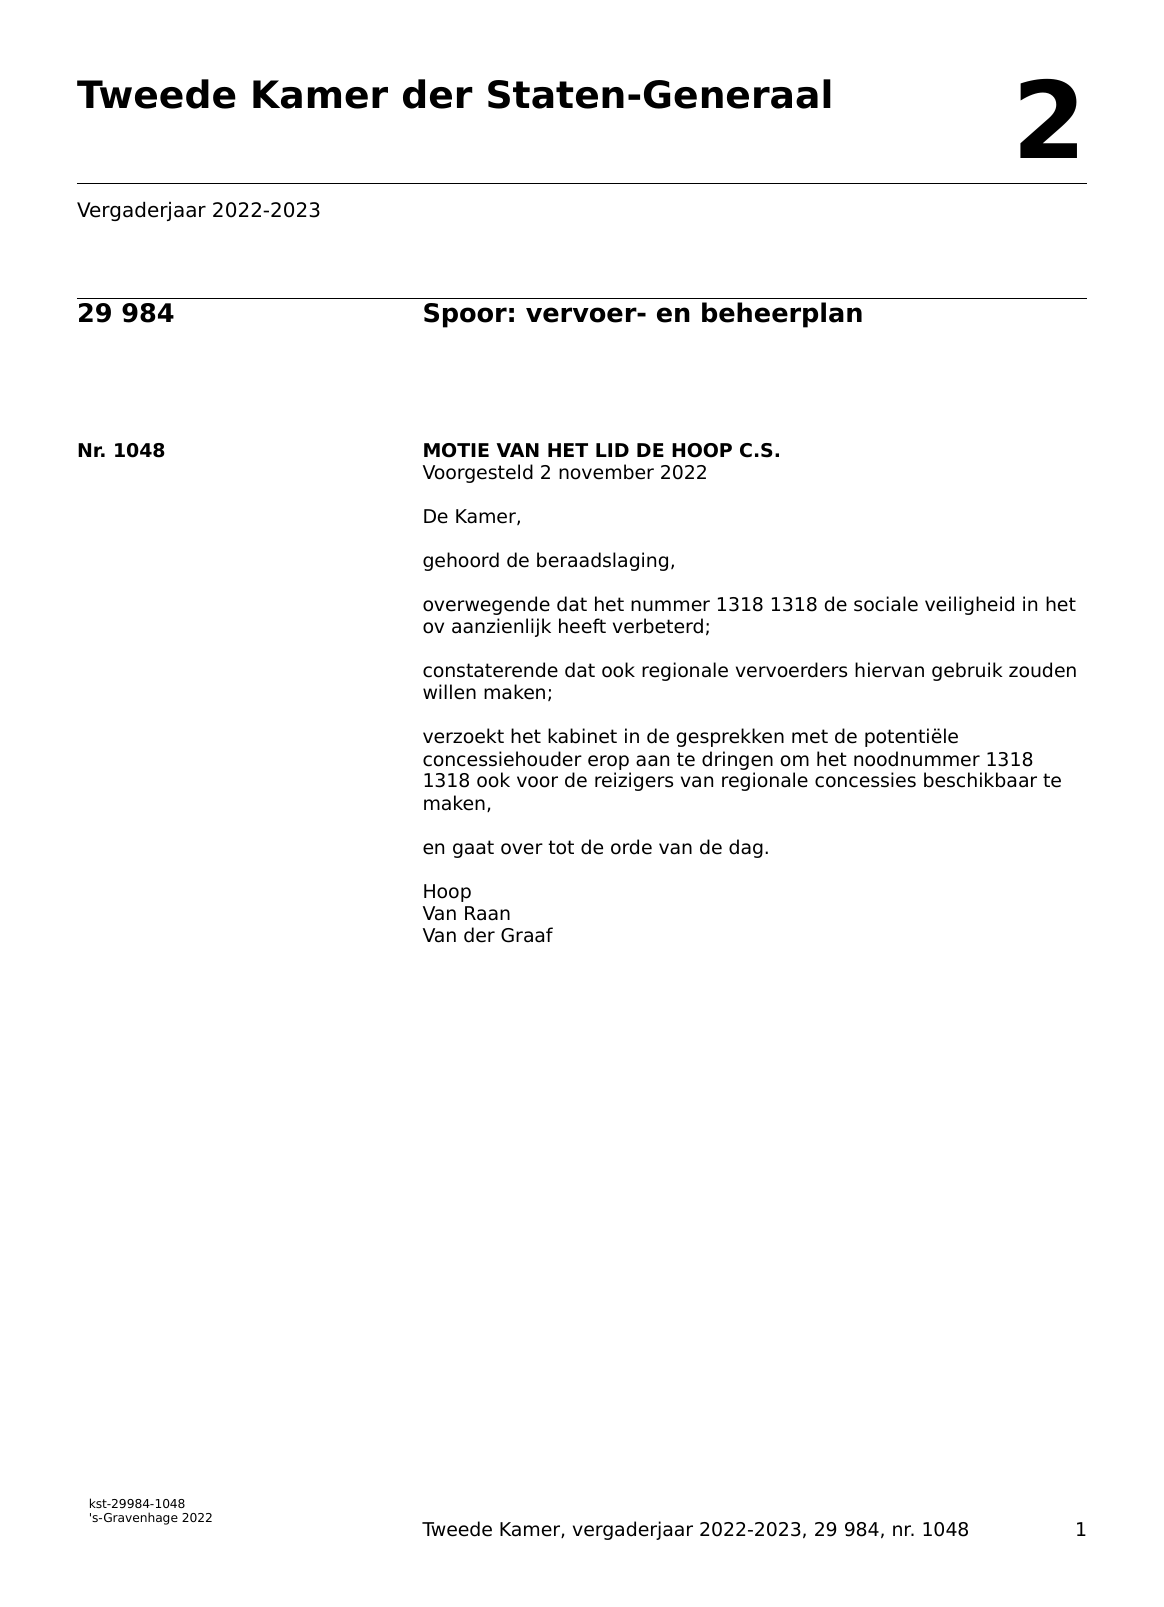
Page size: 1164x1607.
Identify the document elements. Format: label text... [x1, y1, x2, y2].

text en gaat over tot de orde van de dag. [422, 837, 1087, 858]
text Van der Graaf [422, 925, 1087, 947]
text Voorgesteld 2 november 2022 [422, 462, 1087, 484]
text 's-Gravenhage 2022 [88, 1511, 323, 1525]
text overwegende dat het nummer 1318 1318 de sociale veiligheid in het ov aanzienlijk heeft verbeterd; [422, 594, 1087, 638]
subtitle Nr. 1048 MOTIE VAN HET LID DE HOOP C.S. [77, 440, 1087, 462]
text kst-29984-1048 [88, 1497, 323, 1511]
text Van Raan [422, 903, 1087, 925]
table_cell Vergaderjaar 2022-2023 [77, 184, 1087, 298]
subtitle 29 984 Spoor: vervoer- en beheerplan [77, 299, 1087, 329]
table_header 2 [886, 59, 1087, 183]
text verzoekt het kabinet in de gesprekken met de potentiële concessiehouder erop aan te dringen om het noodnummer 1318 1318 ook voor de reizigers van regionale concessies beschikbaar te maken, [422, 726, 1087, 814]
text gehoord de beraadslaging, [422, 550, 1087, 572]
text constaterende dat ook regionale vervoerders hiervan gebruik zouden willen maken; [422, 660, 1087, 704]
table_header Tweede Kamer der Staten-Generaal [77, 59, 886, 183]
text Hoop [422, 881, 1087, 903]
text De Kamer, [422, 506, 1087, 528]
